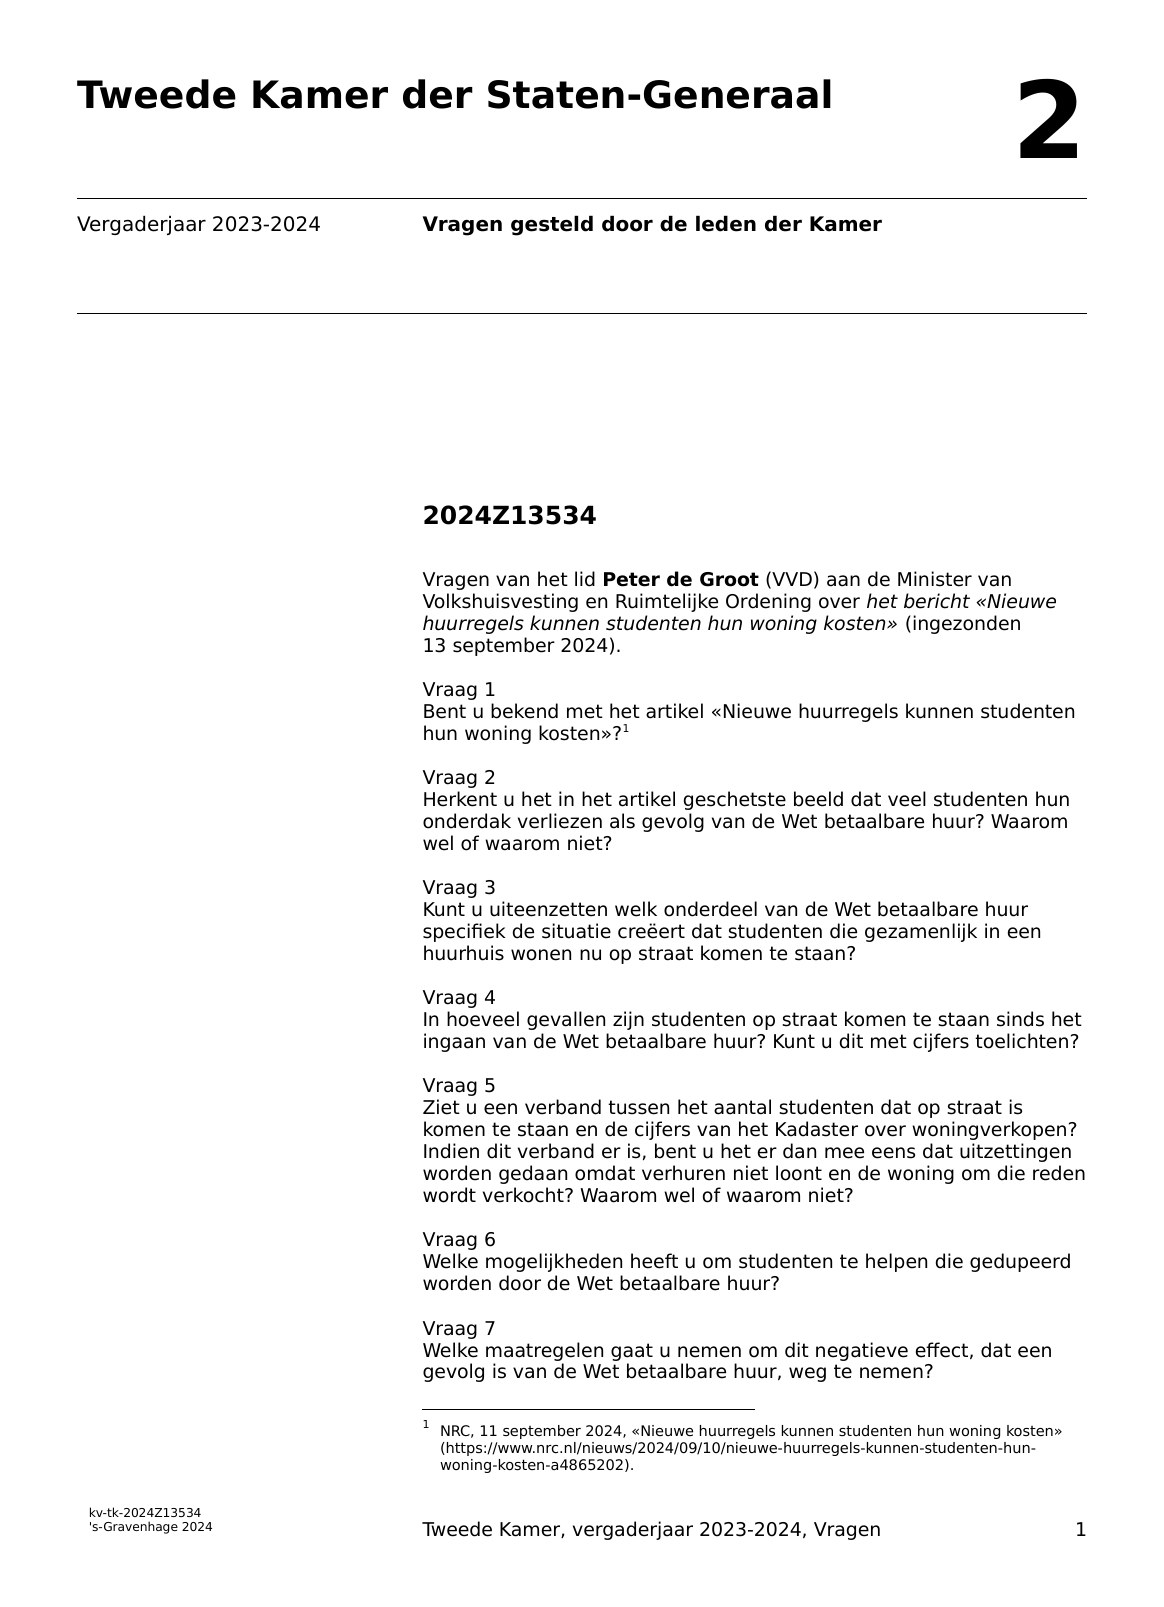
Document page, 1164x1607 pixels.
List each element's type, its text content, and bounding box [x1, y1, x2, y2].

text Vraag 6 [422, 1229, 1087, 1251]
text Vraag 4 [422, 987, 1087, 1009]
text In hoeveel gevallen zijn studenten op straat komen te staan sinds het ingaan van de Wet betaalbare huur? Kunt u dit met cijfers toelichten? [422, 1009, 1087, 1053]
text Welke maatregelen gaat u nemen om dit negatieve effect, dat een gevolg is van de Wet betaalbare huur, weg te nemen? [422, 1339, 1087, 1383]
text Vraag 1 [422, 679, 1087, 701]
text Vraag 5 [422, 1075, 1087, 1097]
text Welke mogelijkheden heeft u om studenten te helpen die gedupeerd worden door de Wet betaalbare huur? [422, 1251, 1087, 1295]
text Kunt u uiteenzetten welk onderdeel van de Wet betaalbare huur specifiek de situatie creëert dat studenten die gezamenlijk in een huurhuis wonen nu op straat komen te staan? [422, 899, 1087, 965]
text Herkent u het in het artikel geschetste beeld dat veel studenten hun onderdak verliezen als gevolg van de Wet betaalbare huur? Waarom wel of waarom niet? [422, 789, 1087, 855]
table_cell Vergaderjaar 2023-2024 [77, 199, 422, 313]
text 2024Z13534 [422, 501, 1087, 531]
text Vraag 2 [422, 767, 1087, 789]
text NRC, 11 september 2024, «Nieuwe huurregels kunnen studenten hun woning kosten» (https://www.nrc.nl/nieuws/2024/09/10/nieuwe-huurregels-kunnen-studenten-hun-woning-kosten-a4865202). [422, 1418, 1087, 1474]
table_cell Vragen gesteld door de leden der Kamer [422, 199, 1087, 313]
text kv-tk-2024Z13534 [88, 1506, 323, 1520]
text Vragen van het lid Peter de Groot (VVD) aan de Minister van Volkshuisvesting en Ruimtelijke Ordening over het bericht «Nieuwe huurregels kunnen studenten hun woning kosten» (ingezonden 13 september 2024). [422, 569, 1087, 657]
text 's-Gravenhage 2024 [88, 1520, 323, 1534]
text Vraag 7 [422, 1317, 1087, 1339]
text Vraag 3 [422, 877, 1087, 899]
table_header 2 [886, 59, 1087, 198]
text Bent u bekend met het artikel «Nieuwe huurregels kunnen studenten hun woning kosten»? [422, 701, 1087, 745]
table_header Tweede Kamer der Staten-Generaal [77, 59, 886, 198]
text Ziet u een verband tussen het aantal studenten dat op straat is komen te staan en de cijfers van het Kadaster over woningverkopen? Indien dit verband er is, bent u het er dan mee eens dat uitzettingen worden gedaan omdat verhuren niet loont en de woning om die reden wordt verkocht? Waarom wel of waarom niet? [422, 1097, 1087, 1207]
